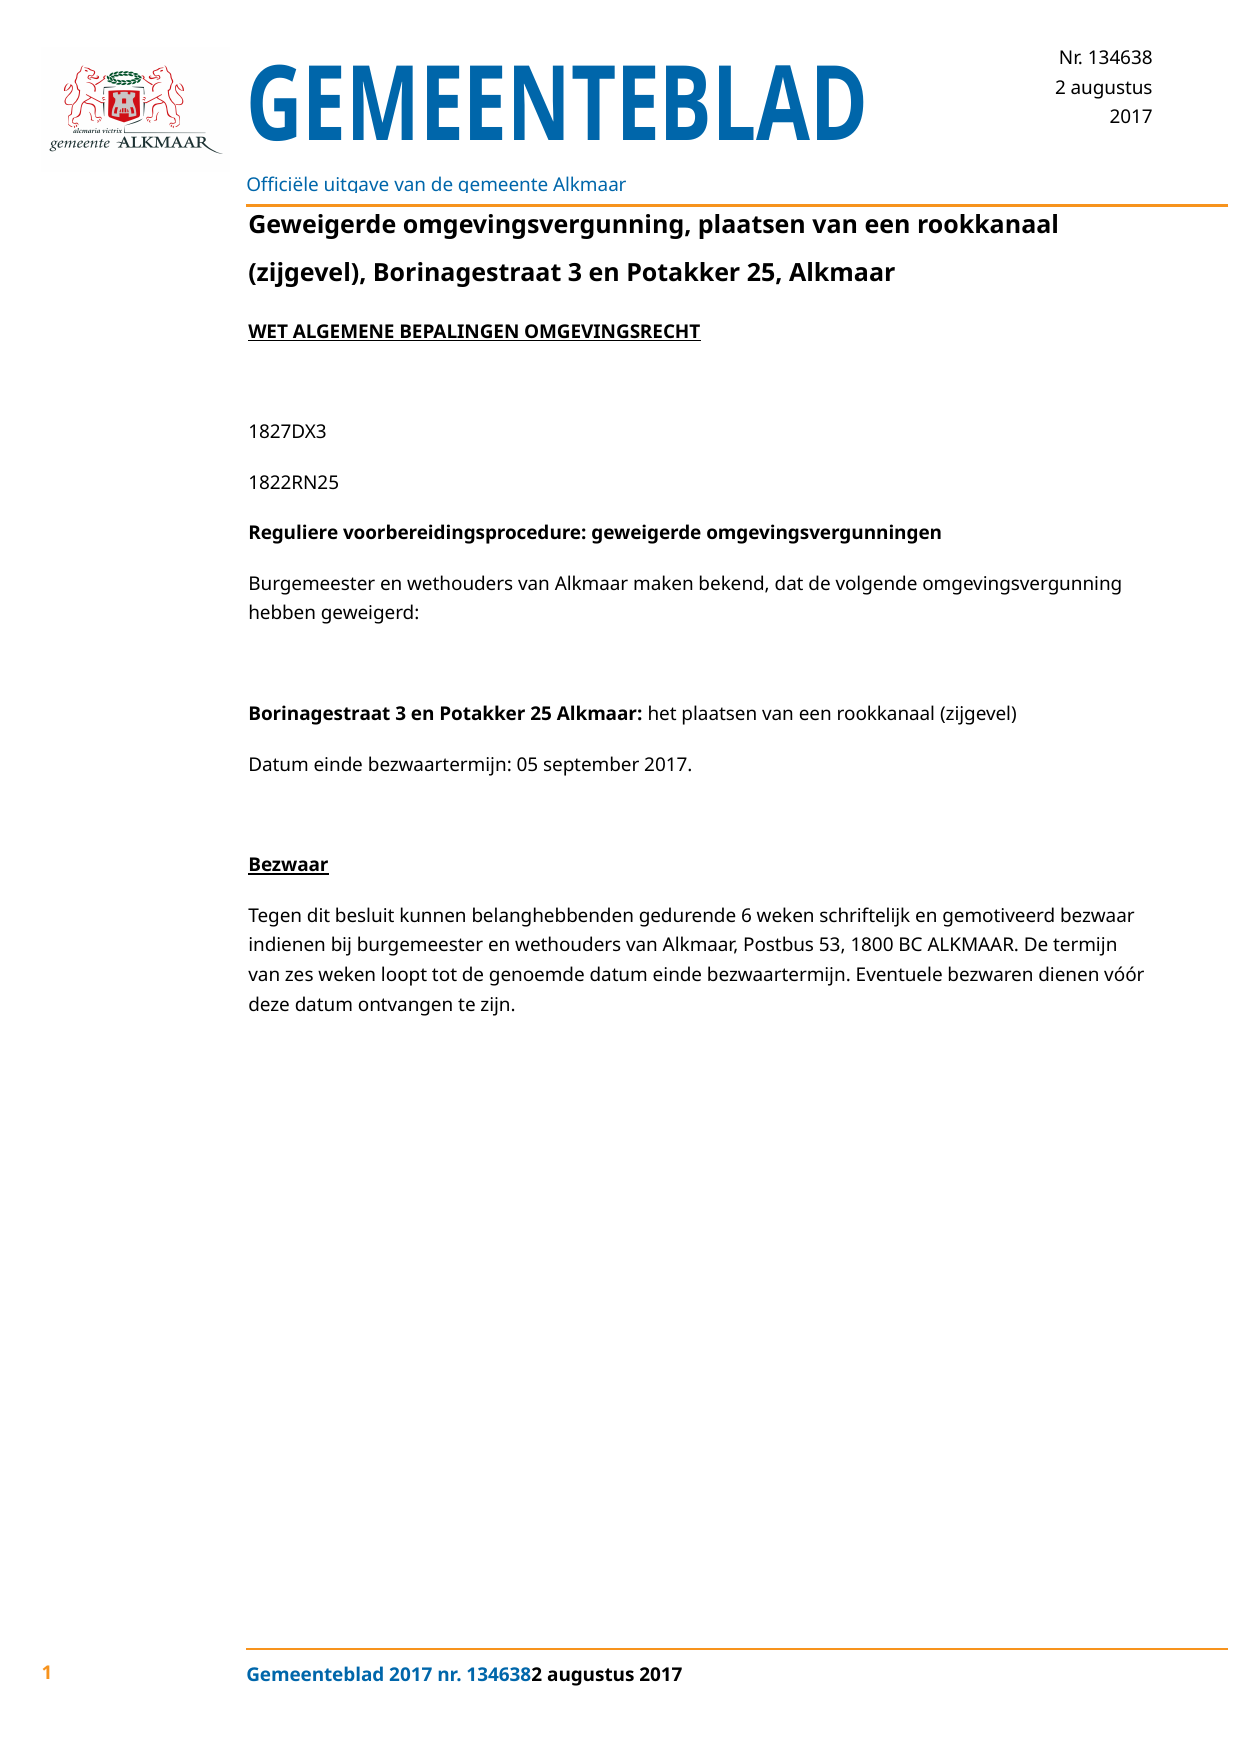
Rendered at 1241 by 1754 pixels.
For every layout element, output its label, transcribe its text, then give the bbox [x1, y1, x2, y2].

text Bezwaar [248, 852, 1152, 877]
text Tegen dit besluit kunnen belanghebbenden gedurende 6 weken schriftelijk en gemotiveerd bezwaar indienen bij burgemeester en wethouders van Alkmaar, Postbus 53, 1800 BC ALKMAAR. De termijn van zes weken loopt tot de genoemde datum einde bezwaartermijn. Eventuele bezwaren dienen vóór deze datum ontvangen te zijn. [248, 902, 1152, 1017]
text Burgemeester en wethouders van Alkmaar maken bekend, dat de volgende omgevingsvergunning hebben geweigerd: [248, 570, 1152, 625]
text WET ALGEMENE BEPALINGEN OMGEVINGSRECHT [248, 318, 1152, 344]
text 1827DX3 [248, 419, 1152, 444]
text Datum einde bezwaartermijn: 05 september 2017. [248, 751, 1152, 777]
text Geweigerde omgevingsvergunning, plaatsen van een rookkanaal (zijgevel), Borinagestraat 3 en Potakker 25, Alkmaar [248, 207, 1152, 288]
picture [41, 47, 231, 172]
text Reguliere voorbereidingsprocedure: geweigerde omgevingsvergunningen [248, 519, 1152, 545]
text 1822RN25 [248, 469, 1152, 495]
text Borinagestraat 3 en Potakker 25 Alkmaar: het plaatsen van een rookkanaal (zijgevel) [248, 700, 1152, 726]
